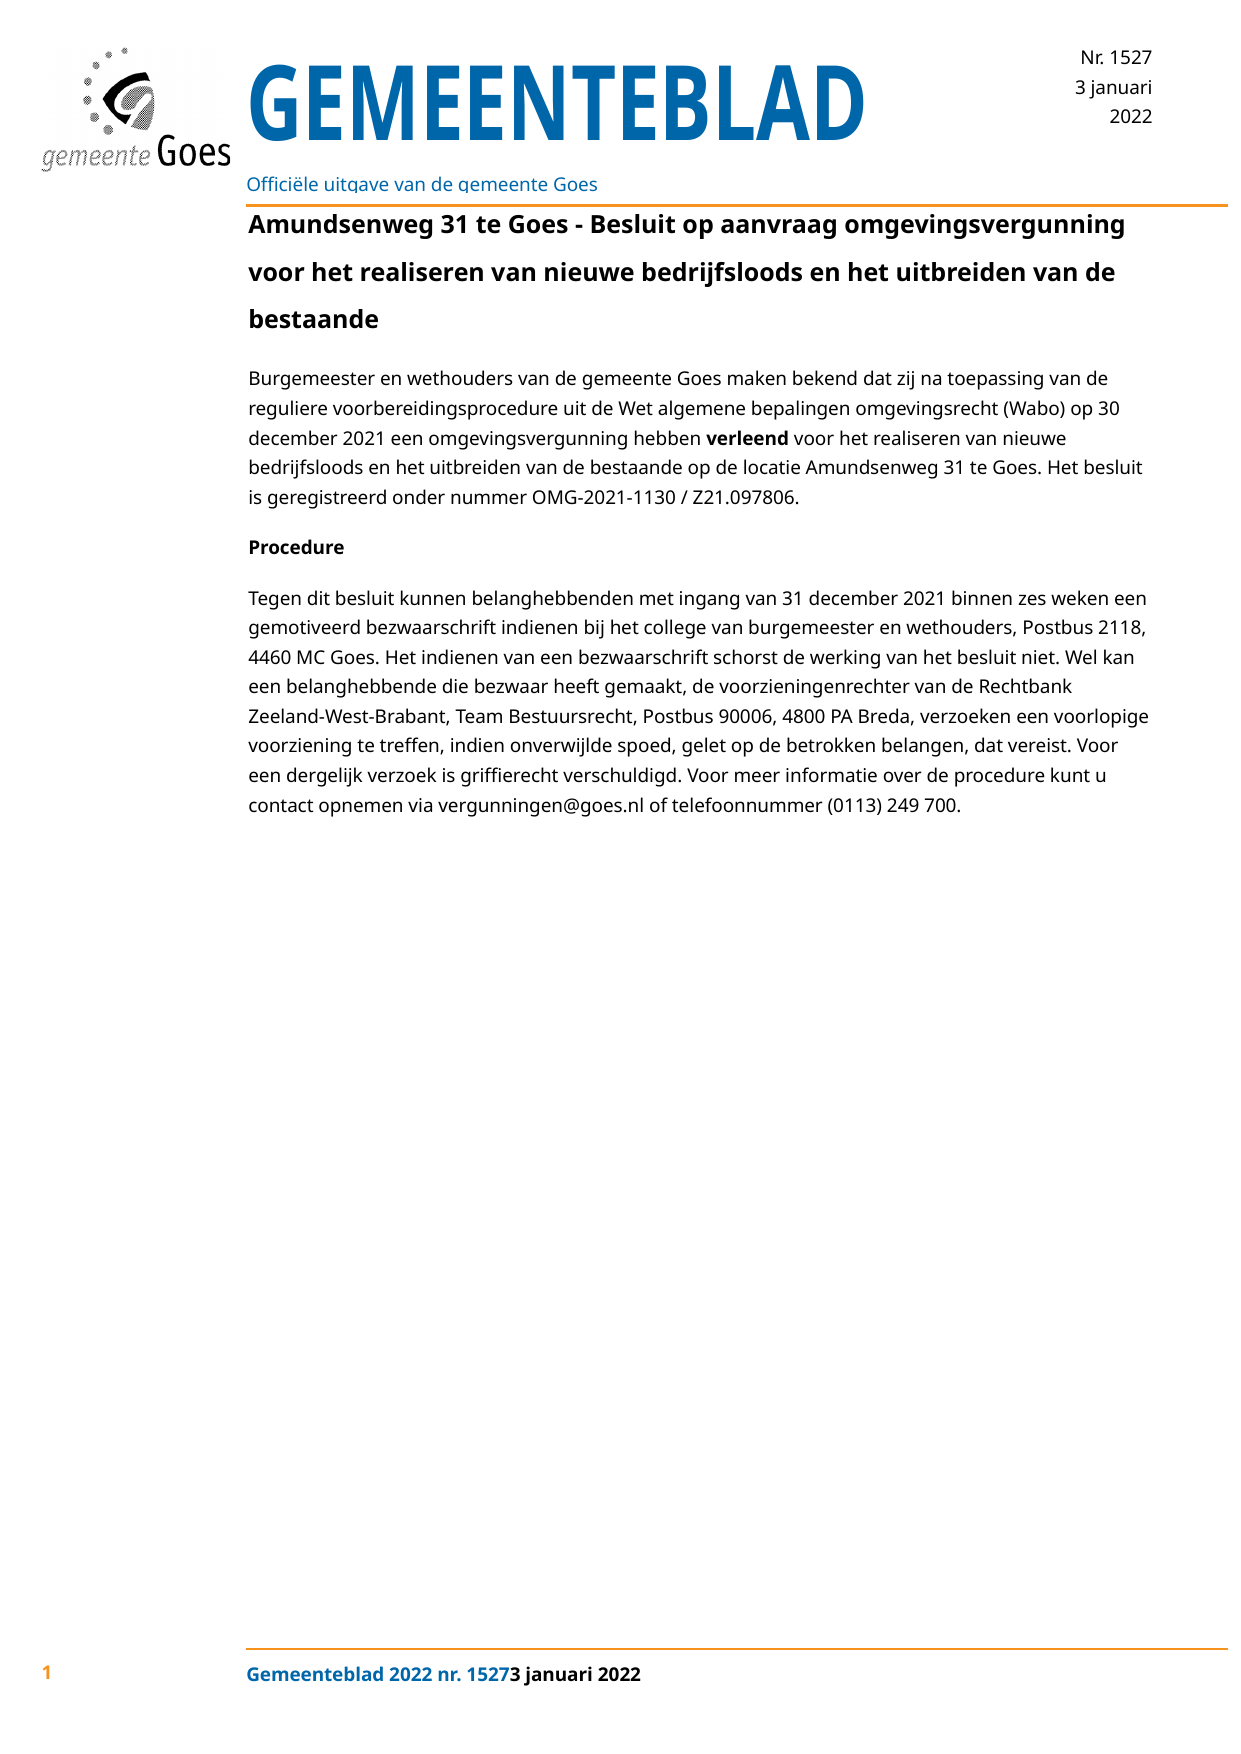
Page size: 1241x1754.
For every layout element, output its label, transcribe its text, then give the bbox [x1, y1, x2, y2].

text Tegen dit besluit kunnen belanghebbenden met ingang van 31 december 2021 binnen zes weken een gemotiveerd bezwaarschrift indienen bij het college van burgemeester en wethouders, Postbus 2118, 4460 MC Goes. Het indienen van een bezwaarschrift schorst de werking van het besluit niet. Wel kan een belanghebbende die bezwaar heeft gemaakt, de voorzieningenrechter van de Rechtbank Zeeland-West-Brabant, Team Bestuursrecht, Postbus 90006, 4800 PA Breda, verzoeken een voorlopige voorziening te treffen, indien onverwijlde spoed, gelet op de betrokken belangen, dat vereist. Voor een dergelijk verzoek is griffierecht verschuldigd. Voor meer informatie over de procedure kunt u contact opnemen via vergunningen@goes.nl of telefoonnummer (0113) 249 700. [248, 585, 1152, 817]
text Amundsenweg 31 te Goes - Besluit op aanvraag omgevingsvergunning voor het realiseren van nieuwe bedrijfsloods en het uitbreiden van de bestaande [248, 207, 1152, 336]
picture [41, 47, 231, 172]
text Burgemeester en wethouders van de gemeente Goes maken bekend dat zij na toepassing van de reguliere voorbereidingsprocedure uit de Wet algemene bepalingen omgevingsrecht (Wabo) op 30 december 2021 een omgevingsvergunning hebben verleend voor het realiseren van nieuwe bedrijfsloods en het uitbreiden van de bestaande op de locatie Amundsenweg 31 te Goes. Het besluit is geregistreerd onder nummer OMG-2021-1130 / Z21.097806. [248, 366, 1152, 509]
text Procedure [248, 534, 1152, 560]
